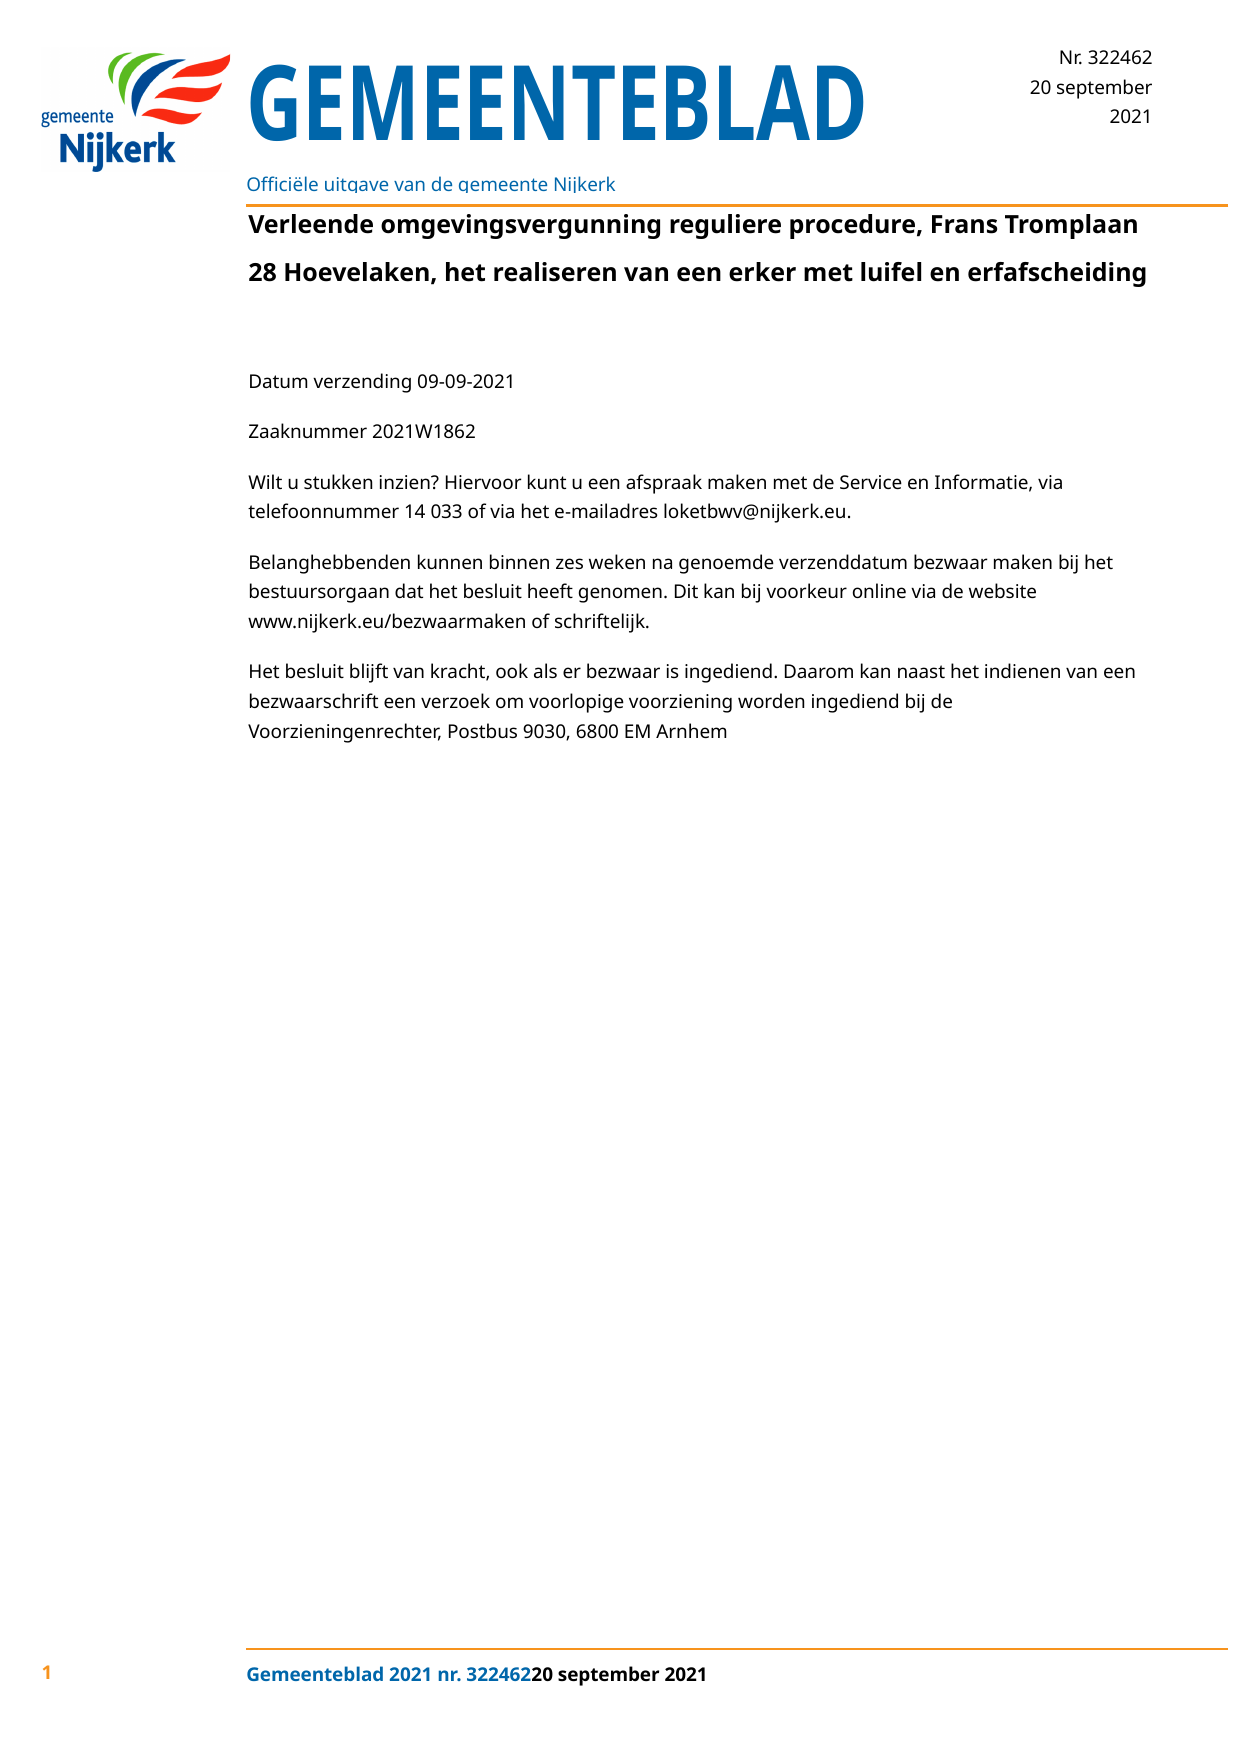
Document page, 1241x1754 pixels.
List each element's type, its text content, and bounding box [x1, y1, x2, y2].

picture [41, 47, 231, 172]
text Belanghebbenden kunnen binnen zes weken na genoemde verzenddatum bezwaar maken bij het bestuursorgaan dat het besluit heeft genomen. Dit kan bij voorkeur online via de website www.nijkerk.eu/bezwaarmaken of schriftelijk. [248, 549, 1152, 634]
text Het besluit blijft van kracht, ook als er bezwaar is ingediend. Daarom kan naast het indienen van een bezwaarschrift een verzoek om voorlopige voorziening worden ingediend bij de Voorzieningenrechter, Postbus 9030, 6800 EM Arnhem [248, 659, 1152, 744]
text Datum verzending 09-09-2021 [248, 368, 1152, 394]
text Verleende omgevingsvergunning reguliere procedure, Frans Tromplaan 28 Hoevelaken, het realiseren van een erker met luifel en erfafscheiding [248, 207, 1152, 288]
text Wilt u stukken inzien? Hiervoor kunt u een afspraak maken met de Service en Informatie, via telefoonnummer 14 033 of via het e-mailadres loketbwv@nijkerk.eu. [248, 469, 1152, 524]
text Zaaknummer 2021W1862 [248, 419, 1152, 444]
